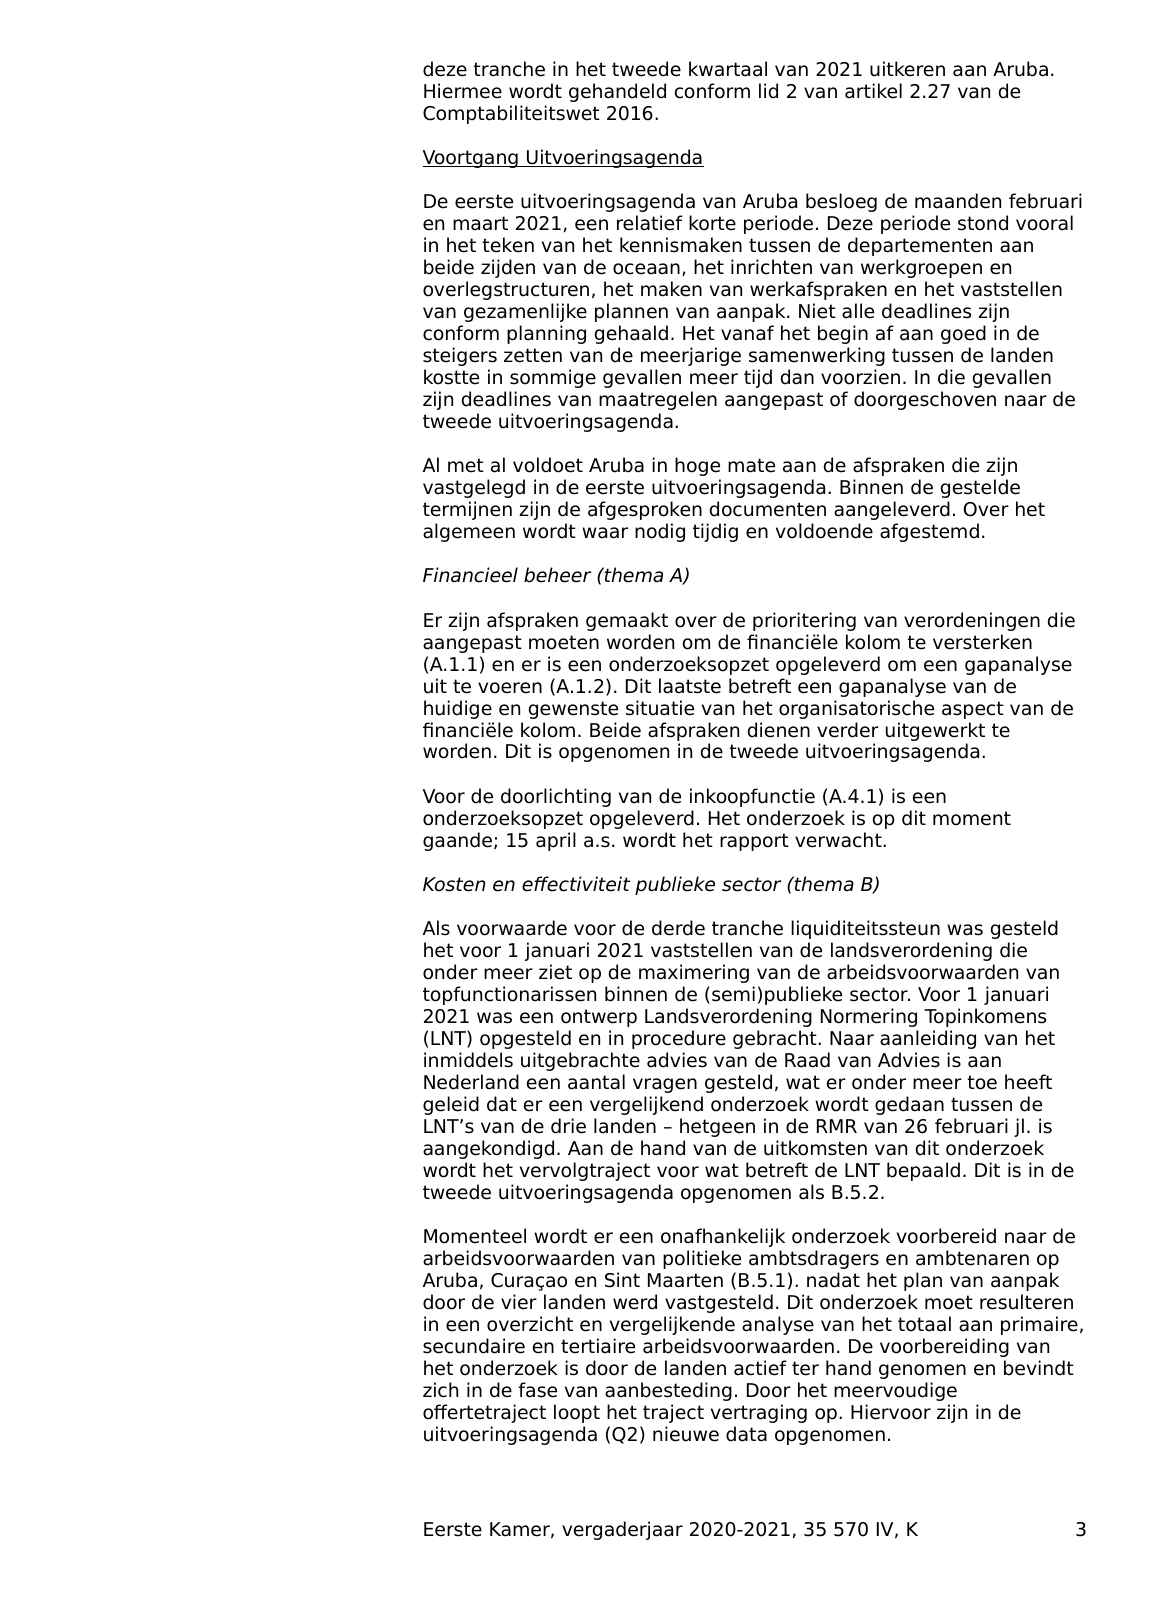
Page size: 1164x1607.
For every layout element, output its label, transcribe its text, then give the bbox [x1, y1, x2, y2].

text Er zijn afspraken gemaakt over de prioritering van verordeningen die aangepast moeten worden om de financiële kolom te versterken (A.1.1) en er is een onderzoeksopzet opgeleverd om een gapanalyse uit te voeren (A.1.2). Dit laatste betreft een gapanalyse van de huidige en gewenste situatie van het organisatorische aspect van de financiële kolom. Beide afspraken dienen verder uitgewerkt te worden. Dit is opgenomen in de tweede uitvoeringsagenda. [422, 609, 1087, 763]
subtitle Financieel beheer (thema A) [422, 565, 1087, 587]
text Momenteel wordt er een onafhankelijk onderzoek voorbereid naar de arbeidsvoorwaarden van politieke ambtsdragers en ambtenaren op Aruba, Curaçao en Sint Maarten (B.5.1). nadat het plan van aanpak door de vier landen werd vastgesteld. Dit onderzoek moet resulteren in een overzicht en vergelijkende analyse van het totaal aan primaire, secundaire en tertiaire arbeidsvoorwaarden. De voorbereiding van het onderzoek is door de landen actief ter hand genomen en bevindt zich in de fase van aanbesteding. Door het meervoudige offertetraject loopt het traject vertraging op. Hiervoor zijn in de uitvoeringsagenda (Q2) nieuwe data opgenomen. [422, 1226, 1087, 1446]
text Als voorwaarde voor de derde tranche liquiditeitssteun was gesteld het voor 1 januari 2021 vaststellen van de landsverordening die onder meer ziet op de maximering van de arbeidsvoorwaarden van topfunctionarissen binnen de (semi)publieke sector. Voor 1 januari 2021 was een ontwerp Landsverordening Normering Topinkomens (LNT) opgesteld en in procedure gebracht. Naar aanleiding van het inmiddels uitgebrachte advies van de Raad van Advies is aan Nederland een aantal vragen gesteld, wat er onder meer toe heeft geleid dat er een vergelijkend onderzoek wordt gedaan tussen de LNT’s van de drie landen – hetgeen in de RMR van 26 februari jl. is aangekondigd. Aan de hand van de uitkomsten van dit onderzoek wordt het vervolgtraject voor wat betreft de LNT bepaald. Dit is in de tweede uitvoeringsagenda opgenomen als B.5.2. [422, 918, 1087, 1204]
subtitle Kosten en effectiviteit publieke sector (thema B) [422, 874, 1087, 896]
text Voor de doorlichting van de inkoopfunctie (A.4.1) is een onderzoeksopzet opgeleverd. Het onderzoek is op dit moment gaande; 15 april a.s. wordt het rapport verwacht. [422, 786, 1087, 852]
text deze tranche in het tweede kwartaal van 2021 uitkeren aan Aruba. Hiermee wordt gehandeld conform lid 2 van artikel 2.27 van de Comptabiliteitswet 2016. [422, 59, 1087, 125]
text De eerste uitvoeringsagenda van Aruba besloeg de maanden februari en maart 2021, een relatief korte periode. Deze periode stond vooral in het teken van het kennismaken tussen de departementen aan beide zijden van de oceaan, het inrichten van werkgroepen en overlegstructuren, het maken van werkafspraken en het vaststellen van gezamenlijke plannen van aanpak. Niet alle deadlines zijn conform planning gehaald. Het vanaf het begin af aan goed in de steigers zetten van de meerjarige samenwerking tussen de landen kostte in sommige gevallen meer tijd dan voorzien. In die gevallen zijn deadlines van maatregelen aangepast of doorgeschoven naar de tweede uitvoeringsagenda. [422, 191, 1087, 433]
subtitle Voortgang Uitvoeringsagenda [422, 147, 1087, 169]
text Al met al voldoet Aruba in hoge mate aan de afspraken die zijn vastgelegd in de eerste uitvoeringsagenda. Binnen de gestelde termijnen zijn de afgesproken documenten aangeleverd. Over het algemeen wordt waar nodig tijdig en voldoende afgestemd. [422, 455, 1087, 543]
